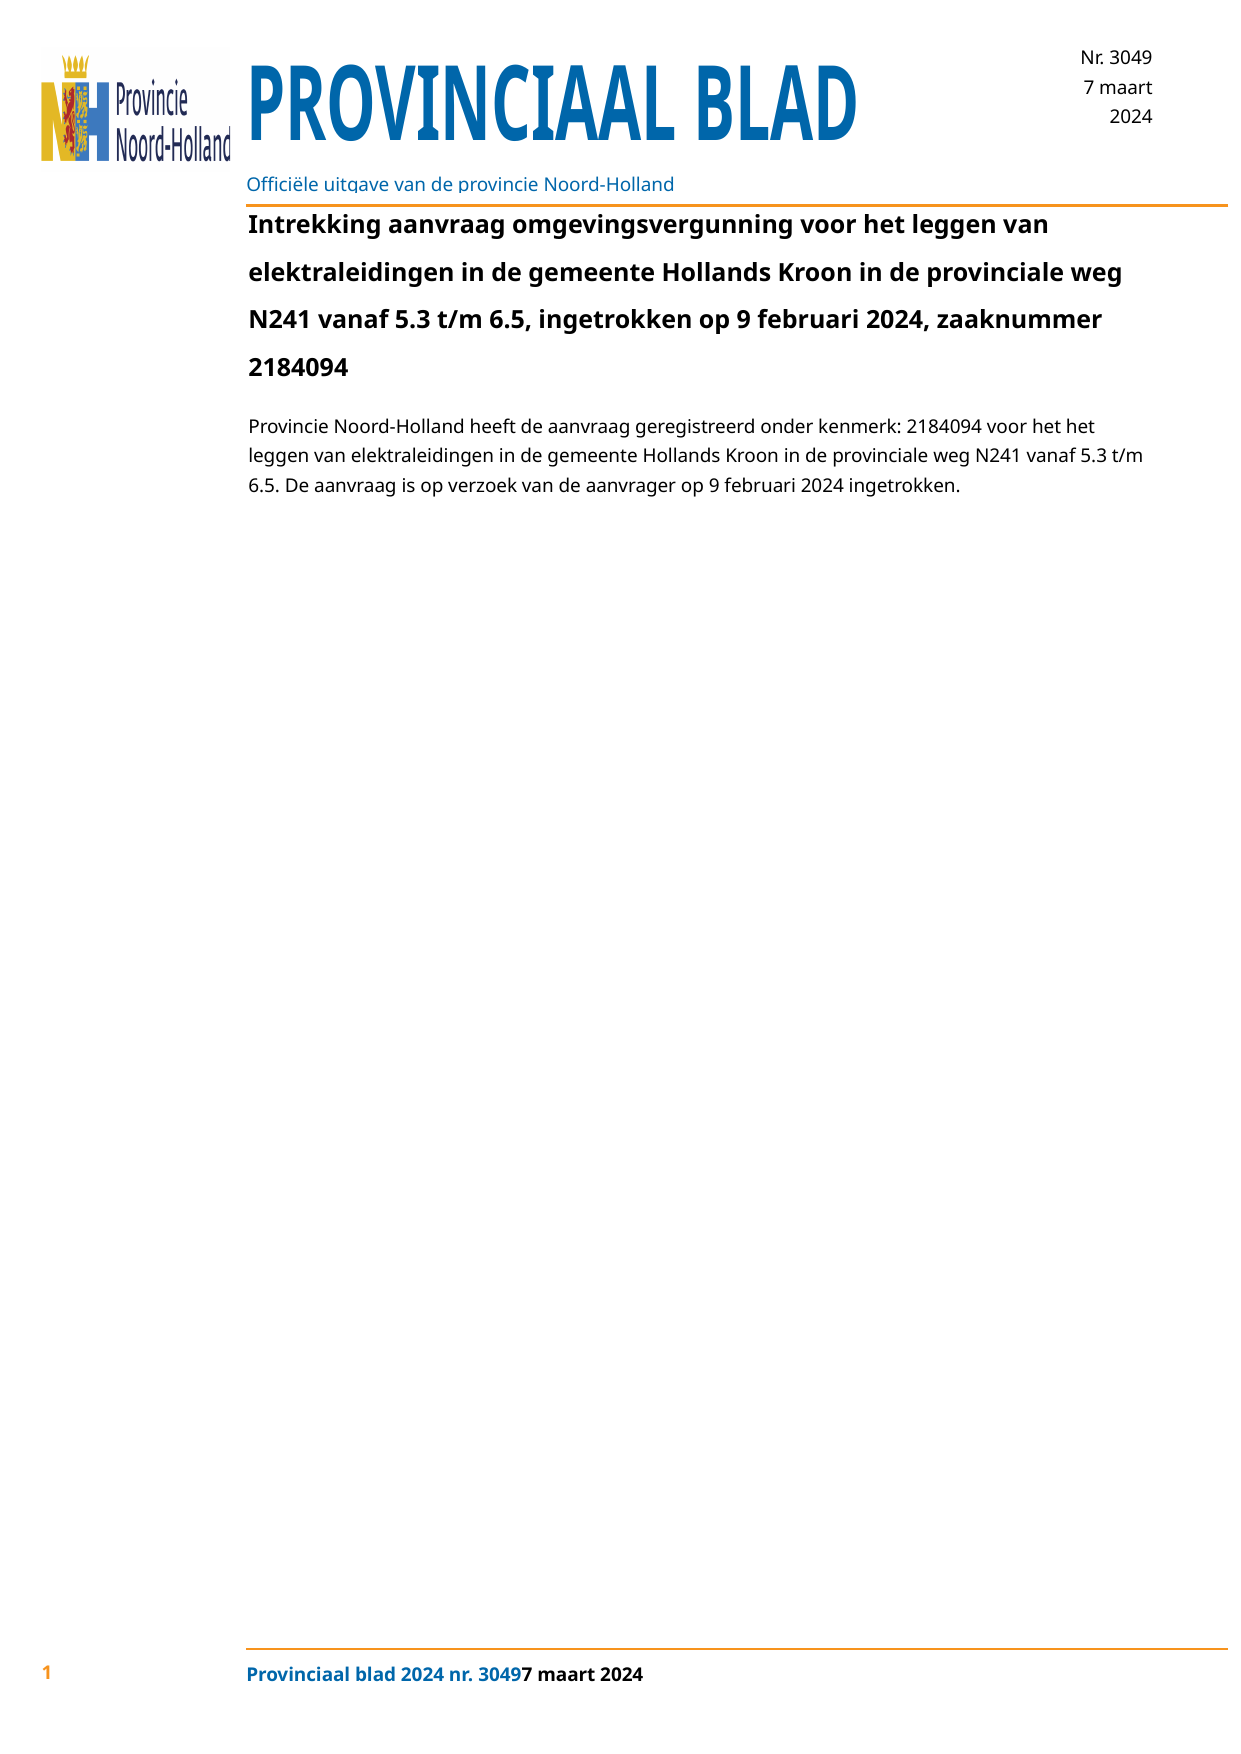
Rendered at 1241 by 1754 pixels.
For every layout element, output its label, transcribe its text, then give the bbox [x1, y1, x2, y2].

text Provincie Noord-Holland heeft de aanvraag geregistreerd onder kenmerk: 2184094 voor het het leggen van elektraleidingen in de gemeente Hollands Kroon in de provinciale weg N241 vanaf 5.3 t/m 6.5. De aanvraag is op verzoek van de aanvrager op 9 februari 2024 ingetrokken. [248, 413, 1152, 498]
picture [41, 47, 231, 172]
text Intrekking aanvraag omgevingsvergunning voor het leggen van elektraleidingen in de gemeente Hollands Kroon in de provinciale weg N241 vanaf 5.3 t/m 6.5, ingetrokken op 9 februari 2024, zaaknummer 2184094 [248, 207, 1152, 384]
